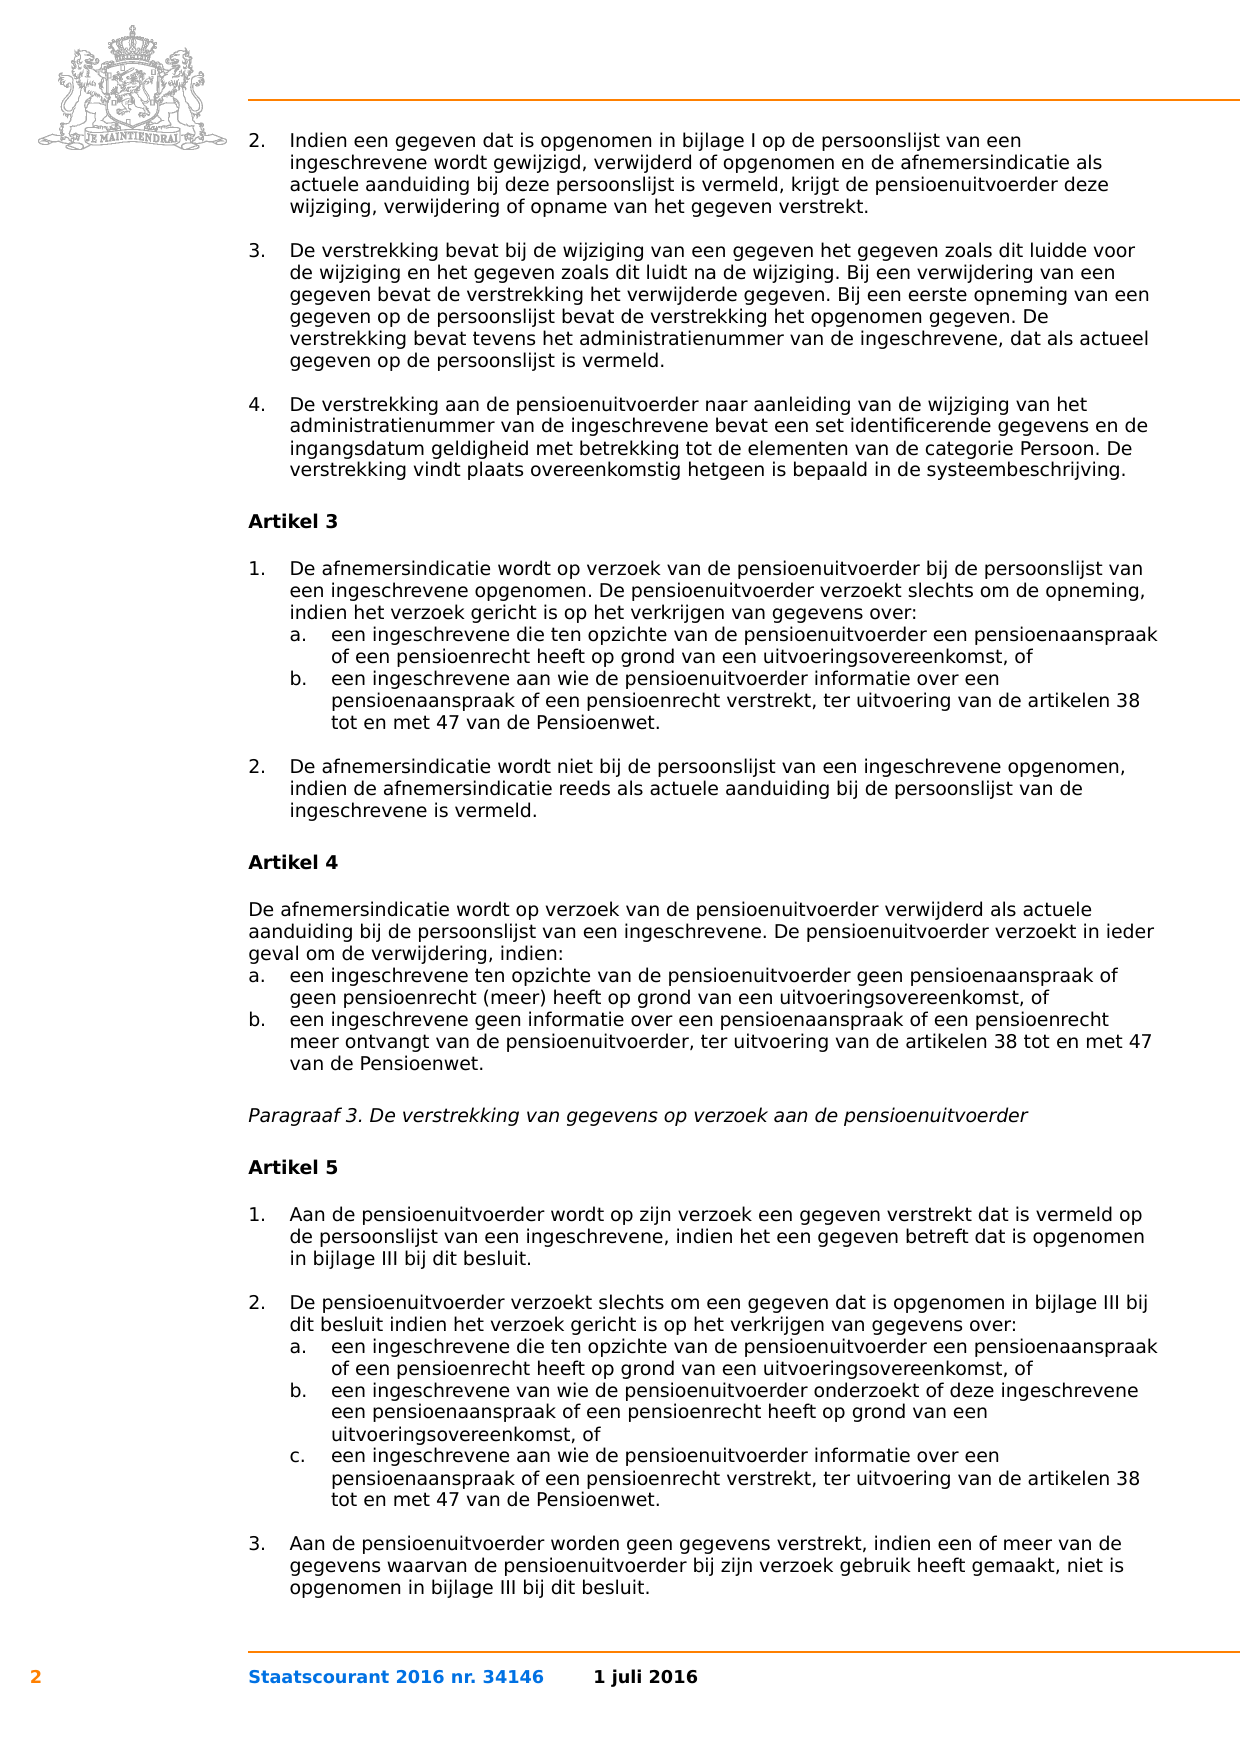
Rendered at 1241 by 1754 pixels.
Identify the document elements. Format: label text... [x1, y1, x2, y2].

text 1. Aan de pensioenuitvoerder wordt op zijn verzoek een gegeven verstrekt dat is vermeld op de persoonslijst van een ingeschrevene, indien het een gegeven betreft dat is opgenomen in bijlage III bij dit besluit. [248, 1204, 1163, 1270]
text a. een ingeschrevene ten opzichte van de pensioenuitvoerder geen pensioenaanspraak of geen pensioenrecht (meer) heeft op grond van een uitvoeringsovereenkomst, of [248, 965, 1163, 1009]
text 2. De afnemersindicatie wordt niet bij de persoonslijst van een ingeschrevene opgenomen, indien de afnemersindicatie reeds als actuele aanduiding bij de persoonslijst van de ingeschrevene is vermeld. [248, 756, 1163, 822]
subtitle Artikel 5 [248, 1157, 1163, 1179]
text 4. De verstrekking aan de pensioenuitvoerder naar aanleiding van de wijziging van het administratienummer van de ingeschrevene bevat een set identificerende gegevens en de ingangsdatum geldigheid met betrekking tot de elementen van de categorie Persoon. De verstrekking vindt plaats overeenkomstig hetgeen is bepaald in de systeembeschrijving. [248, 393, 1163, 481]
text b. een ingeschrevene aan wie de pensioenuitvoerder informatie over een pensioenaanspraak of een pensioenrecht verstrekt, ter uitvoering van de artikelen 38 tot en met 47 van de Pensioenwet. [289, 668, 1163, 734]
subtitle Paragraaf 3. De verstrekking van gegevens op verzoek aan de pensioenuitvoerder [248, 1105, 1163, 1127]
picture [38, 25, 227, 150]
text 2. Indien een gegeven dat is opgenomen in bijlage I op de persoonslijst van een ingeschrevene wordt gewijzigd, verwijderd of opgenomen en de afnemersindicatie als actuele aanduiding bij deze persoonslijst is vermeld, krijgt de pensioenuitvoerder deze wijziging, verwijdering of opname van het gegeven verstrekt. [248, 130, 1163, 218]
text a. een ingeschrevene die ten opzichte van de pensioenuitvoerder een pensioenaanspraak of een pensioenrecht heeft op grond van een uitvoeringsovereenkomst, of [289, 624, 1163, 668]
text a. een ingeschrevene die ten opzichte van de pensioenuitvoerder een pensioenaanspraak of een pensioenrecht heeft op grond van een uitvoeringsovereenkomst, of [289, 1336, 1163, 1379]
text b. een ingeschrevene geen informatie over een pensioenaanspraak of een pensioenrecht meer ontvangt van de pensioenuitvoerder, ter uitvoering van de artikelen 38 tot en met 47 van de Pensioenwet. [248, 1009, 1163, 1075]
text b. een ingeschrevene van wie de pensioenuitvoerder onderzoekt of deze ingeschrevene een pensioenaanspraak of een pensioenrecht heeft op grond van een uitvoeringsovereenkomst, of [289, 1379, 1163, 1445]
text 1. De afnemersindicatie wordt op verzoek van de pensioenuitvoerder bij de persoonslijst van een ingeschrevene opgenomen. De pensioenuitvoerder verzoekt slechts om de opneming, indien het verzoek gericht is op het verkrijgen van gegevens over: [248, 558, 1163, 624]
text 2. De pensioenuitvoerder verzoekt slechts om een gegeven dat is opgenomen in bijlage III bij dit besluit indien het verzoek gericht is op het verkrijgen van gegevens over: [248, 1292, 1163, 1336]
text 3. De verstrekking bevat bij de wijziging van een gegeven het gegeven zoals dit luidde voor de wijziging en het gegeven zoals dit luidt na de wijziging. Bij een verwijdering van een gegeven bevat de verstrekking het verwijderde gegeven. Bij een eerste opneming van een gegeven op de persoonslijst bevat de verstrekking het opgenomen gegeven. De verstrekking bevat tevens het administratienummer van de ingeschrevene, dat als actueel gegeven op de persoonslijst is vermeld. [248, 240, 1163, 372]
subtitle Artikel 4 [248, 852, 1163, 874]
text 3. Aan de pensioenuitvoerder worden geen gegevens verstrekt, indien een of meer van de gegevens waarvan de pensioenuitvoerder bij zijn verzoek gebruik heeft gemaakt, niet is opgenomen in bijlage III bij dit besluit. [248, 1533, 1163, 1599]
text c. een ingeschrevene aan wie de pensioenuitvoerder informatie over een pensioenaanspraak of een pensioenrecht verstrekt, ter uitvoering van de artikelen 38 tot en met 47 van de Pensioenwet. [289, 1445, 1163, 1511]
text De afnemersindicatie wordt op verzoek van de pensioenuitvoerder verwijderd als actuele aanduiding bij de persoonslijst van een ingeschrevene. De pensioenuitvoerder verzoekt in ieder geval om de verwijdering, indien: [248, 899, 1163, 965]
subtitle Artikel 3 [248, 511, 1163, 533]
